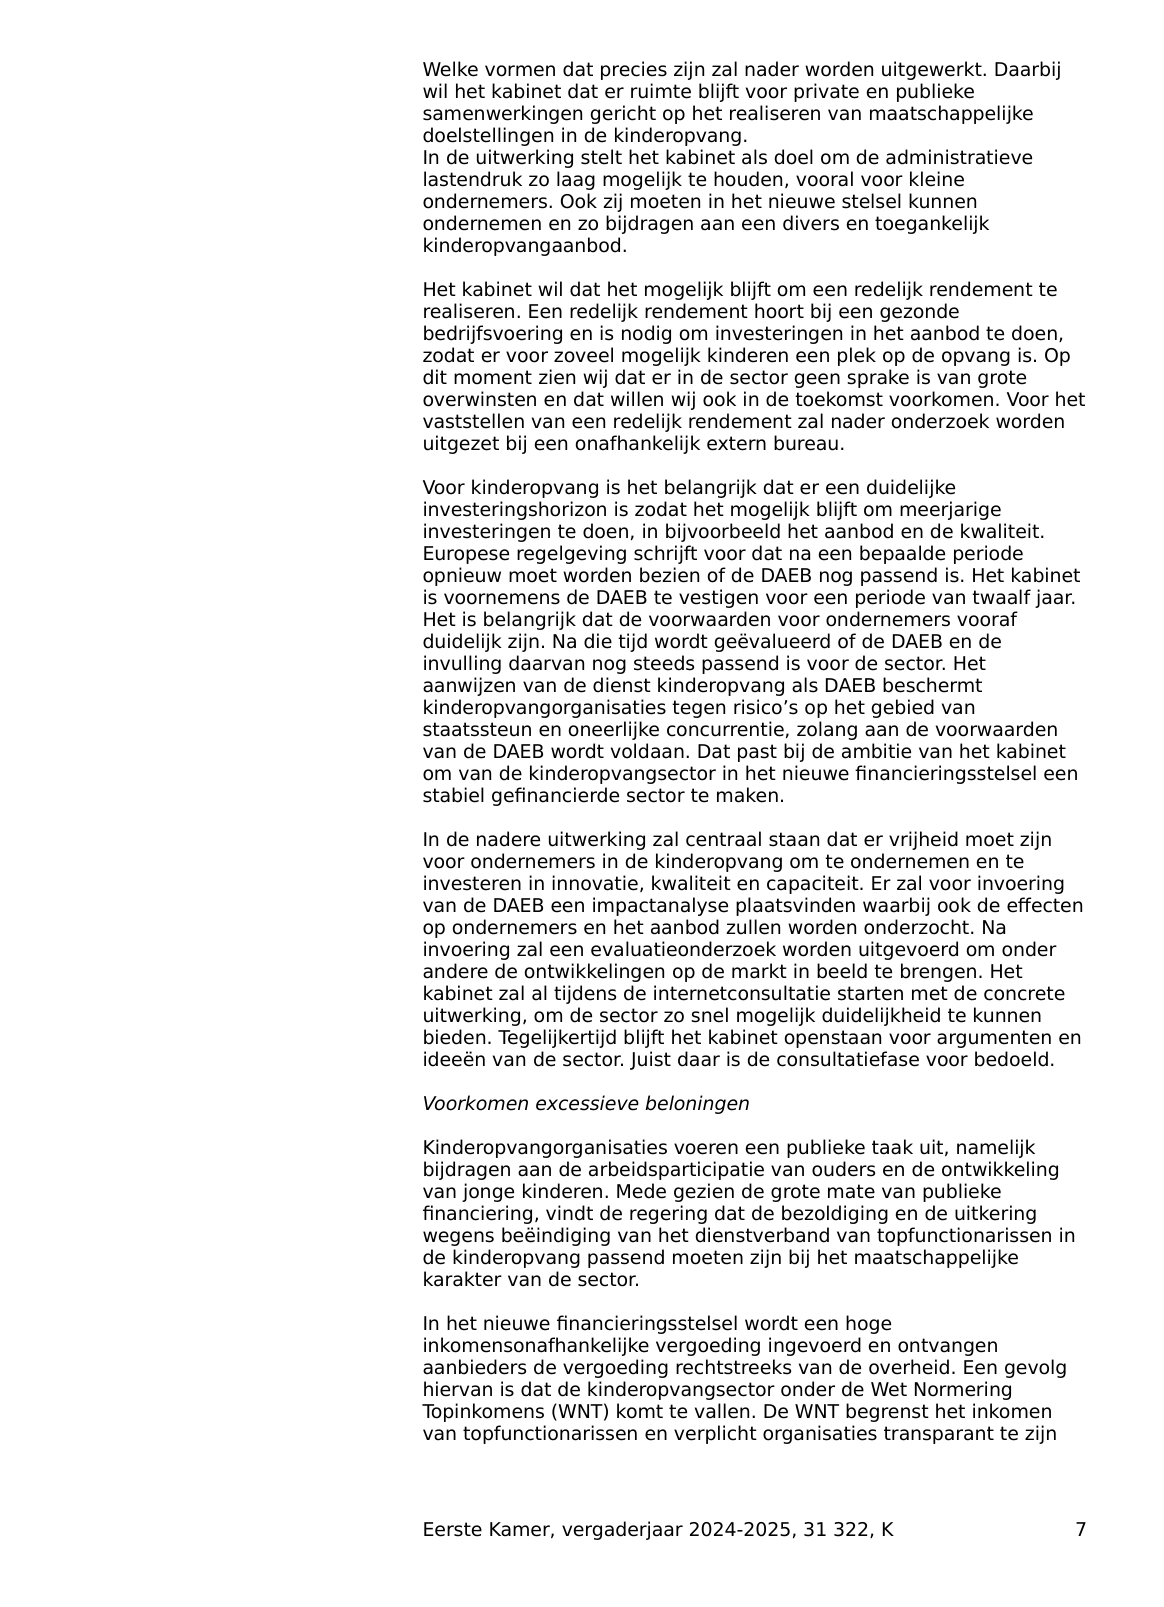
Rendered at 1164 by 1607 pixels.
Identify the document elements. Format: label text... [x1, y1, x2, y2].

text In de uitwerking stelt het kabinet als doel om de administratieve lastendruk zo laag mogelijk te houden, vooral voor kleine ondernemers. Ook zij moeten in het nieuwe stelsel kunnen ondernemen en zo bijdragen aan een divers en toegankelijk kinderopvangaanbod. [422, 147, 1087, 257]
subtitle Voorkomen excessieve beloningen [422, 1093, 1087, 1115]
text In het nieuwe financieringsstelsel wordt een hoge inkomensonafhankelijke vergoeding ingevoerd en ontvangen aanbieders de vergoeding rechtstreeks van de overheid. Een gevolg hiervan is dat de kinderopvangsector onder de Wet Normering Topinkomens (WNT) komt te vallen. De WNT begrenst het inkomen van topfunctionarissen en verplicht organisaties transparant te zijn [422, 1313, 1087, 1445]
text Welke vormen dat precies zijn zal nader worden uitgewerkt. Daarbij wil het kabinet dat er ruimte blijft voor private en publieke samenwerkingen gericht op het realiseren van maatschappelijke doelstellingen in de kinderopvang. [422, 59, 1087, 147]
text Het kabinet wil dat het mogelijk blijft om een redelijk rendement te realiseren. Een redelijk rendement hoort bij een gezonde bedrijfsvoering en is nodig om investeringen in het aanbod te doen, zodat er voor zoveel mogelijk kinderen een plek op de opvang is. Op dit moment zien wij dat er in de sector geen sprake is van grote overwinsten en dat willen wij ook in de toekomst voorkomen. Voor het vaststellen van een redelijk rendement zal nader onderzoek worden uitgezet bij een onafhankelijk extern bureau. [422, 279, 1087, 455]
text Voor kinderopvang is het belangrijk dat er een duidelijke investeringshorizon is zodat het mogelijk blijft om meerjarige investeringen te doen, in bijvoorbeeld het aanbod en de kwaliteit. Europese regelgeving schrijft voor dat na een bepaalde periode opnieuw moet worden bezien of de DAEB nog passend is. Het kabinet is voornemens de DAEB te vestigen voor een periode van twaalf jaar. Het is belangrijk dat de voorwaarden voor ondernemers vooraf duidelijk zijn. Na die tijd wordt geëvalueerd of de DAEB en de invulling daarvan nog steeds passend is voor de sector. Het aanwijzen van de dienst kinderopvang als DAEB beschermt kinderopvangorganisaties tegen risico’s op het gebied van staatssteun en oneerlijke concurrentie, zolang aan de voorwaarden van de DAEB wordt voldaan. Dat past bij de ambitie van het kabinet om van de kinderopvangsector in het nieuwe financieringsstelsel een stabiel gefinancierde sector te maken. [422, 477, 1087, 807]
text Kinderopvangorganisaties voeren een publieke taak uit, namelijk bijdragen aan de arbeidsparticipatie van ouders en de ontwikkeling van jonge kinderen. Mede gezien de grote mate van publieke financiering, vindt de regering dat de bezoldiging en de uitkering wegens beëindiging van het dienstverband van topfunctionarissen in de kinderopvang passend moeten zijn bij het maatschappelijke karakter van de sector. [422, 1137, 1087, 1291]
text In de nadere uitwerking zal centraal staan dat er vrijheid moet zijn voor ondernemers in de kinderopvang om te ondernemen en te investeren in innovatie, kwaliteit en capaciteit. Er zal voor invoering van de DAEB een impactanalyse plaatsvinden waarbij ook de effecten op ondernemers en het aanbod zullen worden onderzocht. Na invoering zal een evaluatieonderzoek worden uitgevoerd om onder andere de ontwikkelingen op de markt in beeld te brengen. Het kabinet zal al tijdens de internetconsultatie starten met de concrete uitwerking, om de sector zo snel mogelijk duidelijkheid te kunnen bieden. Tegelijkertijd blijft het kabinet openstaan voor argumenten en ideeën van de sector. Juist daar is de consultatiefase voor bedoeld. [422, 829, 1087, 1071]
